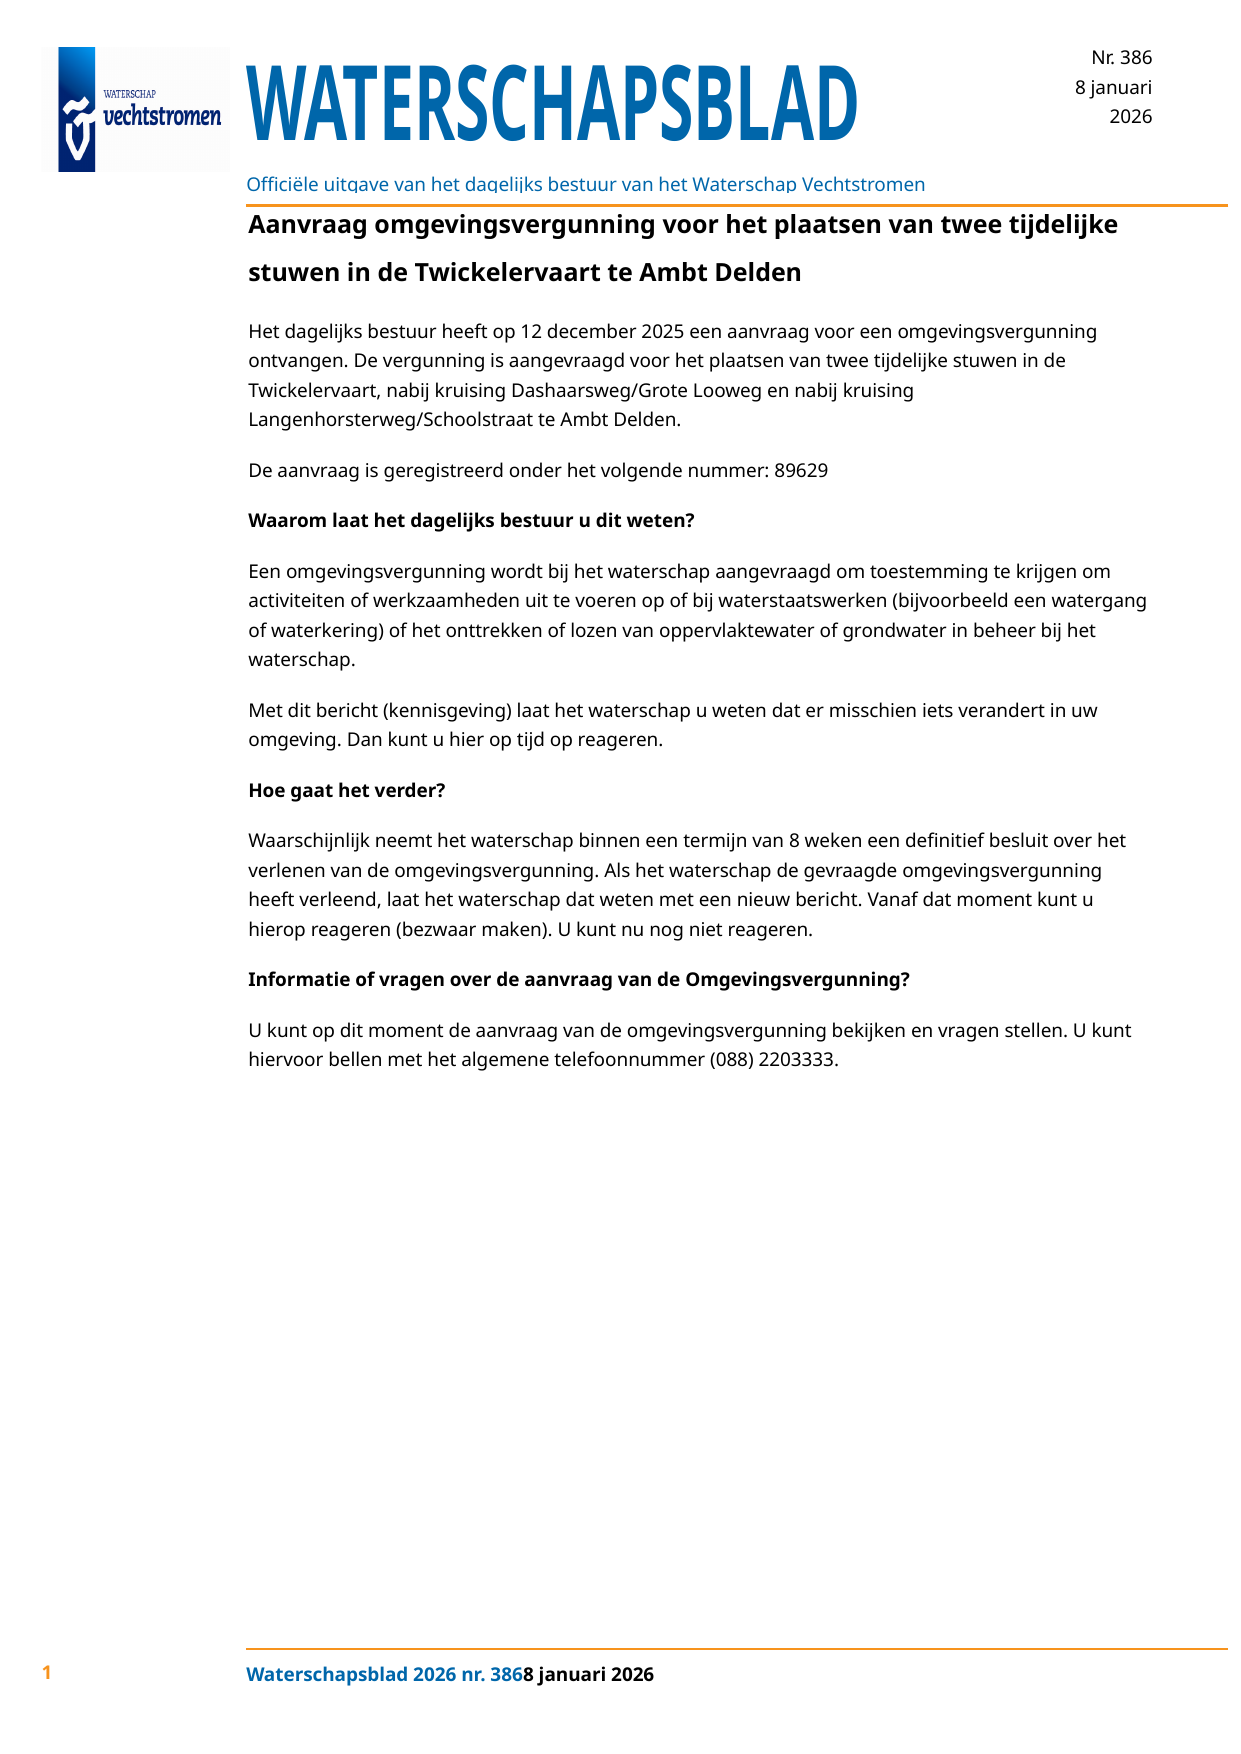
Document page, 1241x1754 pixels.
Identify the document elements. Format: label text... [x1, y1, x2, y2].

text Hoe gaat het verder? [248, 777, 1152, 803]
text Het dagelijks bestuur heeft op 12 december 2025 een aanvraag voor een omgevingsvergunning ontvangen. De vergunning is aangevraagd voor het plaatsen van twee tijdelijke stuwen in de Twickelervaart, nabij kruising Dashaarsweg/Grote Looweg en nabij kruising Langenhorsterweg/Schoolstraat te Ambt Delden. [248, 318, 1152, 432]
text U kunt op dit moment de aanvraag van de omgevingsvergunning bekijken en vragen stellen. U kunt hiervoor bellen met het algemene telefoonnummer (088) 2203333. [248, 1017, 1152, 1072]
text Informatie of vragen over de aanvraag van de Omgevingsvergunning? [248, 967, 1152, 992]
text Waarom laat het dagelijks bestuur u dit weten? [248, 507, 1152, 533]
text De aanvraag is geregistreerd onder het volgende nummer: 89629 [248, 457, 1152, 483]
text Aanvraag omgevingsvergunning voor het plaatsen van twee tijdelijke stuwen in de Twickelervaart te Ambt Delden [248, 207, 1152, 288]
text Waarschijnlijk neemt het waterschap binnen een termijn van 8 weken een definitief besluit over het verlenen van de omgevingsvergunning. Als het waterschap de gevraagde omgevingsvergunning heeft verleend, laat het waterschap dat weten met een nieuw bericht. Vanaf dat moment kunt u hierop reageren (bezwaar maken). U kunt nu nog niet reageren. [248, 827, 1152, 942]
text Met dit bericht (kennisgeving) laat het waterschap u weten dat er misschien iets verandert in uw omgeving. Dan kunt u hier op tijd op reageren. [248, 697, 1152, 752]
text Een omgevingsvergunning wordt bij het waterschap aangevraagd om toestemming te krijgen om activiteiten of werkzaamheden uit te voeren op of bij waterstaatswerken (bijvoorbeeld een watergang of waterkering) of het onttrekken of lozen van oppervlaktewater of grondwater in beheer bij het waterschap. [248, 558, 1152, 672]
picture [41, 47, 231, 172]
